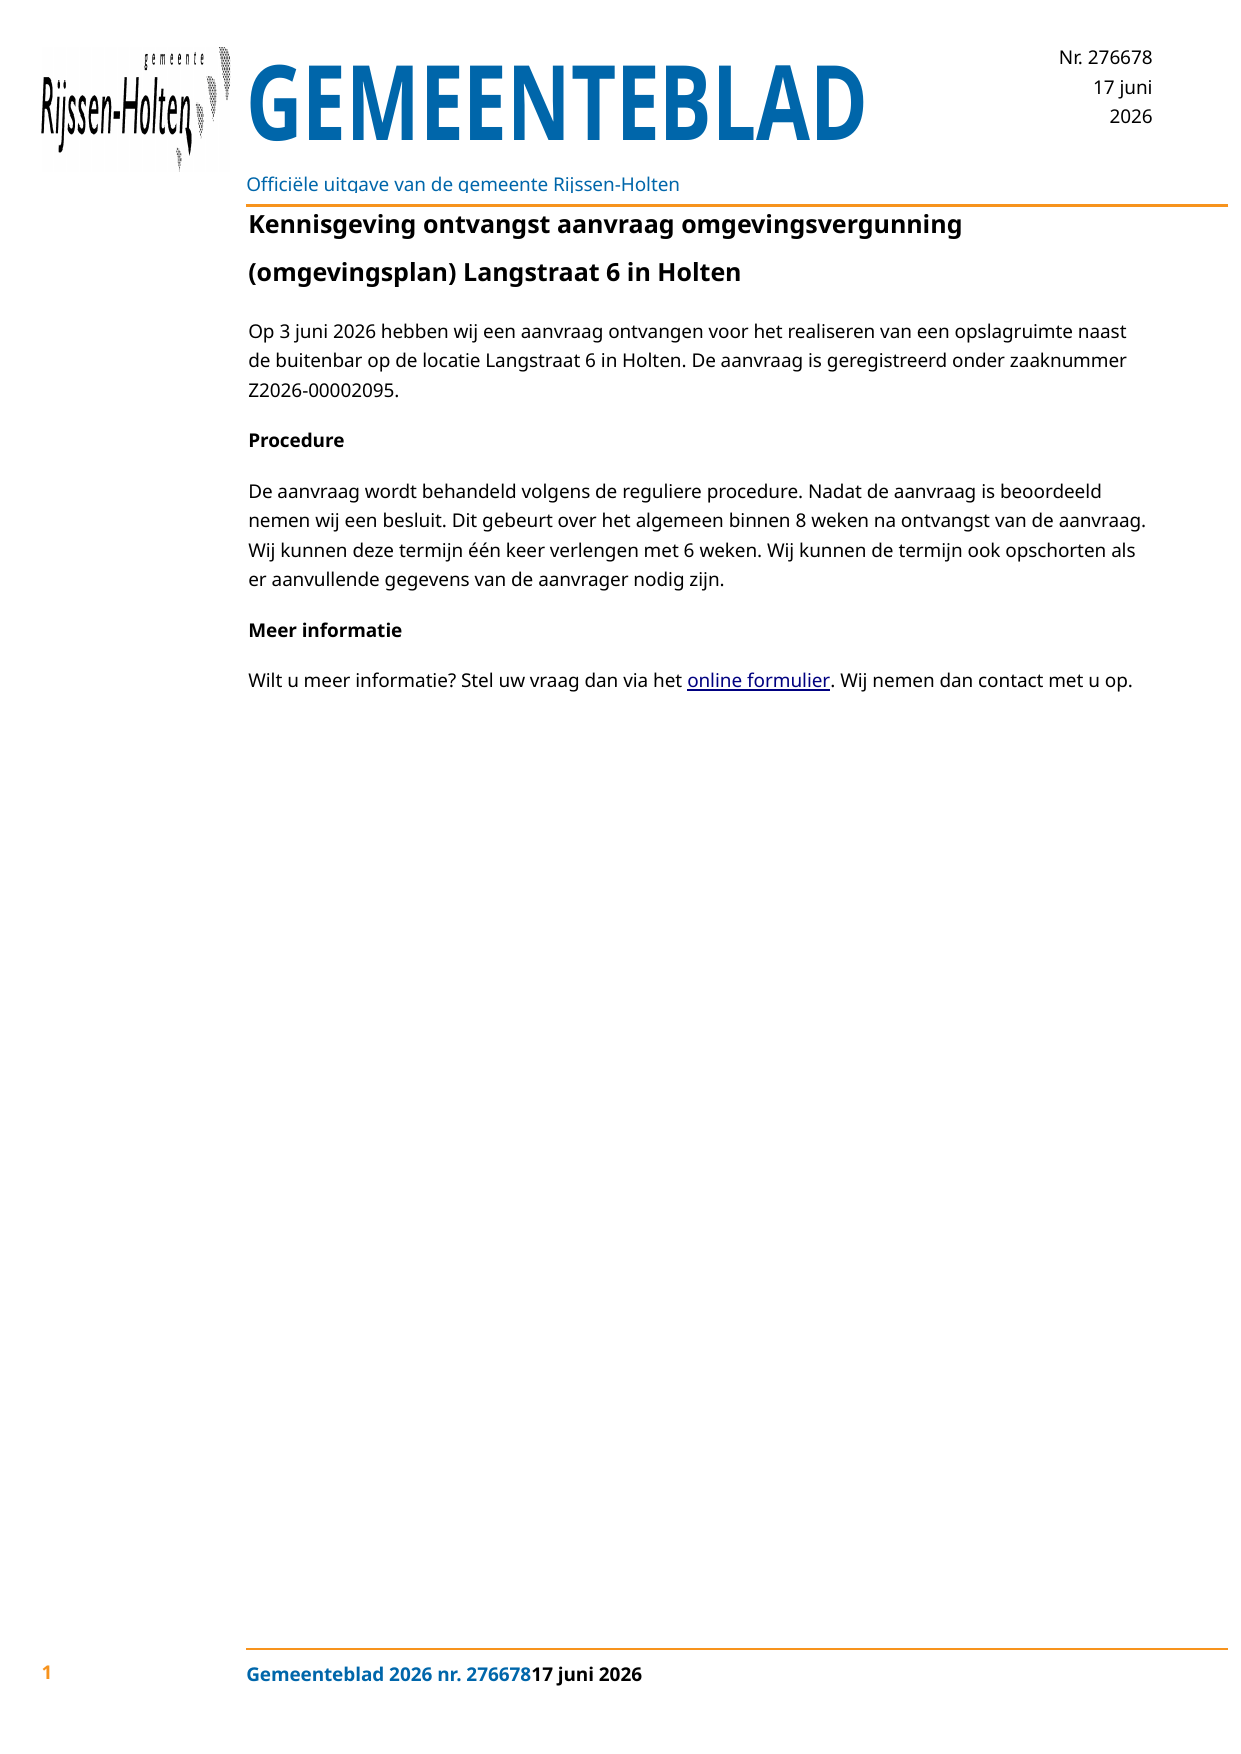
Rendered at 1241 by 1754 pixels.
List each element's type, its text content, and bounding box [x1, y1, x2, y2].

picture [41, 47, 231, 172]
text Procedure [248, 427, 1152, 453]
text Kennisgeving ontvangst aanvraag omgevingsvergunning (omgevingsplan) Langstraat 6 in Holten [248, 207, 1152, 288]
text Wilt u meer informatie? Stel uw vraag dan via het online formulier. Wij nemen dan contact met u op. [248, 667, 1152, 693]
text Op 3 juni 2026 hebben wij een aanvraag ontvangen voor het realiseren van een opslagruimte naast de buitenbar op de locatie Langstraat 6 in Holten. De aanvraag is geregistreerd onder zaaknummer Z2026-00002095. [248, 318, 1152, 403]
text De aanvraag wordt behandeld volgens de reguliere procedure. Nadat de aanvraag is beoordeeld nemen wij een besluit. Dit gebeurt over het algemeen binnen 8 weken na ontvangst van de aanvraag. Wij kunnen deze termijn één keer verlengen met 6 weken. Wij kunnen de termijn ook opschorten als er aanvullende gegevens van de aanvrager nodig zijn. [248, 478, 1152, 592]
text Meer informatie [248, 617, 1152, 643]
